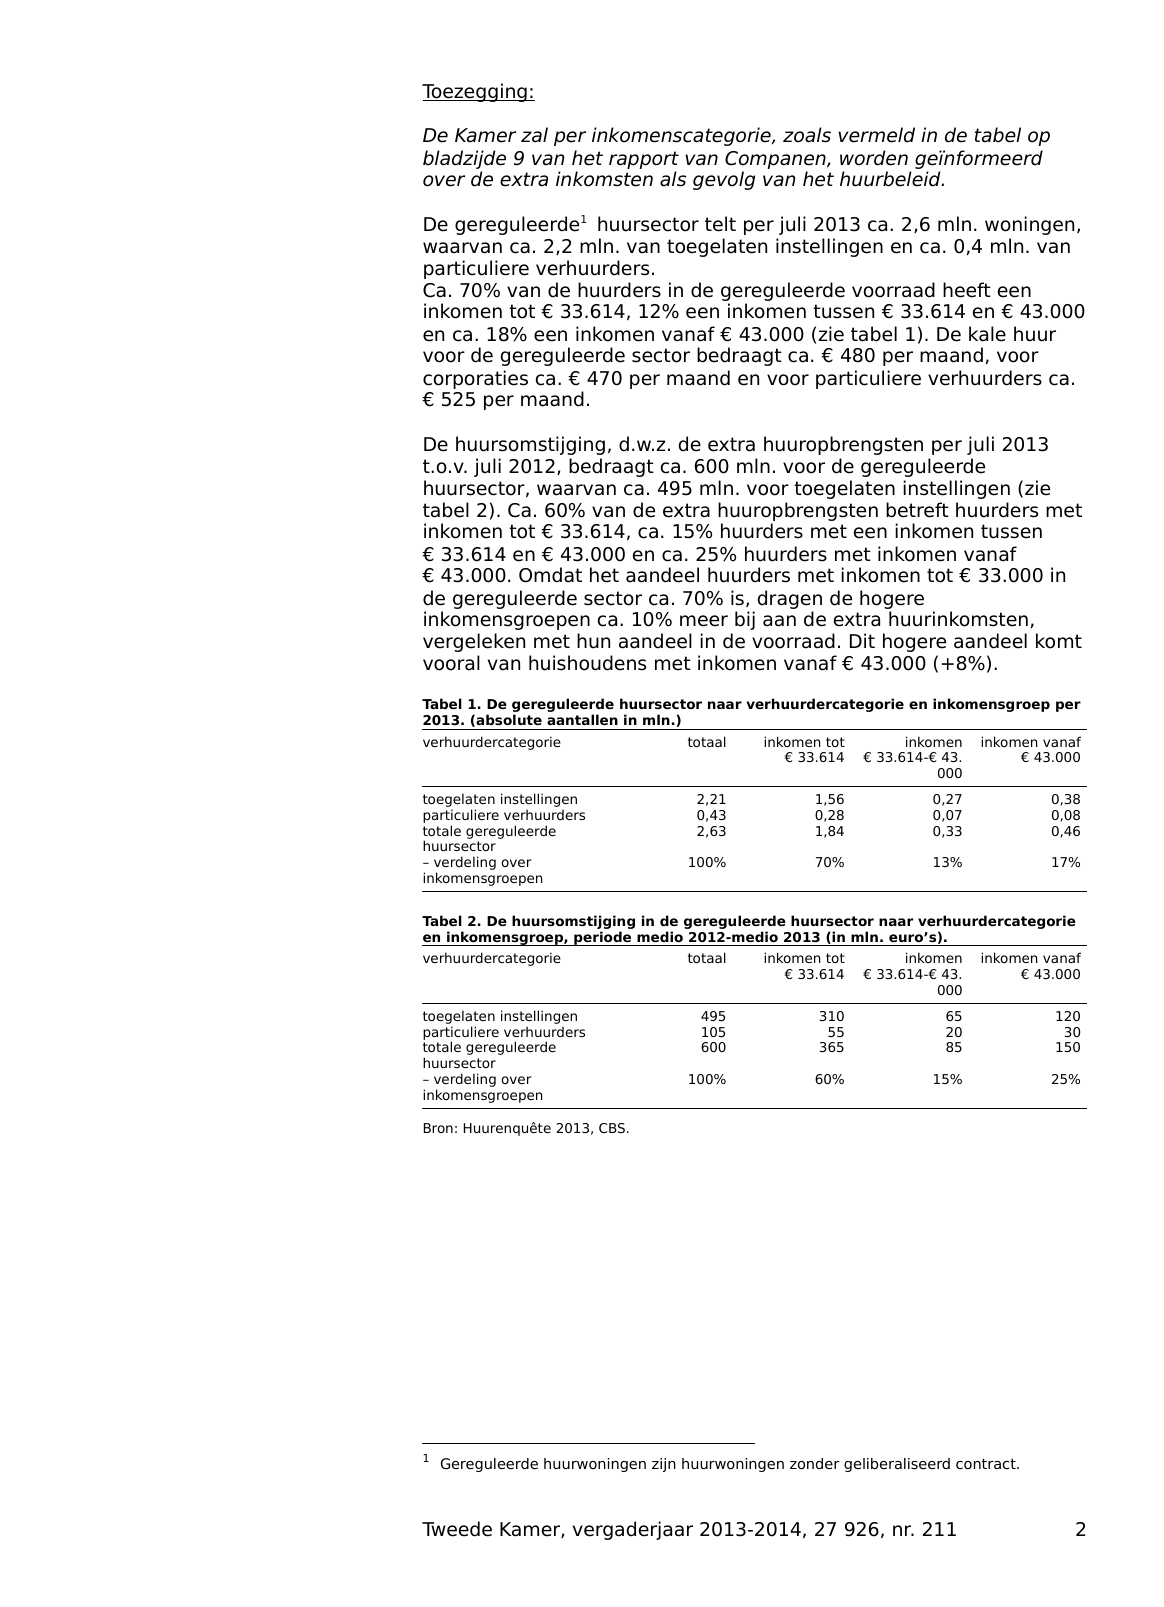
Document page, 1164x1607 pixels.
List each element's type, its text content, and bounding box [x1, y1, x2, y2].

table_cell 25% [969, 1072, 1087, 1108]
table_cell inkomen tot € 33.614 [732, 946, 850, 1003]
table_cell inkomen € 33.614-€ 43.000 [850, 946, 968, 1003]
table_cell 0,08 [969, 808, 1087, 823]
table_cell particuliere verhuurders [422, 808, 614, 823]
table_cell verhuurdercategorie [422, 946, 614, 1003]
table_cell 365 [732, 1040, 850, 1072]
table_cell totale gereguleerde huursector [422, 824, 614, 855]
text Gereguleerde huurwoningen zijn huurwoningen zonder geliberaliseerd contract. [422, 1452, 1087, 1474]
table_cell 1,84 [732, 824, 850, 855]
table_cell 150 [969, 1040, 1087, 1072]
table_cell toegelaten instellingen [422, 787, 614, 808]
table_cell 85 [850, 1040, 968, 1072]
table_cell 17% [969, 855, 1087, 891]
table_cell 1,56 [732, 787, 850, 808]
table_cell 495 [614, 1004, 732, 1024]
table_cell 100% [614, 855, 732, 891]
table_cell 2,63 [614, 824, 732, 855]
table_cell 0,27 [850, 787, 968, 808]
table_cell inkomen € 33.614-€ 43.000 [850, 730, 968, 786]
table_cell 13% [850, 855, 968, 891]
table_cell 0,33 [850, 824, 968, 855]
table_cell 55 [732, 1025, 850, 1040]
table_cell – verdeling over inkomensgroepen [422, 855, 614, 891]
table_cell 0,43 [614, 808, 732, 823]
table_cell totaal [614, 946, 732, 1003]
table_cell 60% [732, 1072, 850, 1108]
table_cell totale gereguleerde huursector [422, 1040, 614, 1072]
table_cell toegelaten instellingen [422, 1004, 614, 1024]
table_header Tabel 1. De gereguleerde huursector naar verhuurdercategorie en inkomensgroep per 2013. (absolute aantallen in mln.) [422, 697, 1087, 729]
table_cell 0,07 [850, 808, 968, 823]
table_cell inkomen tot € 33.614 [732, 730, 850, 786]
table_cell 0,28 [732, 808, 850, 823]
table_cell 70% [732, 855, 850, 891]
table_cell inkomen vanaf € 43.000 [969, 946, 1087, 1003]
table_cell 0,46 [969, 824, 1087, 855]
text De huursomstijging, d.w.z. de extra huuropbrengsten per juli 2013 t.o.v. juli 2012, bedraagt ca. 600 mln. voor de gereguleerde huursector, waarvan ca. 495 mln. voor toegelaten instellingen (zie tabel 2). Ca. 60% van de extra huuropbrengsten betreft huurders met inkomen tot € 33.614, ca. 15% huurders met een inkomen tussen € 33.614 en € 43.000 en ca. 25% huurders met inkomen vanaf € 43.000. Omdat het aandeel huurders met inkomen tot € 33.000 in de gereguleerde sector ca. 70% is, dragen de hogere inkomensgroepen ca. 10% meer bij aan de extra huurinkomsten, vergeleken met hun aandeel in de voorraad. Dit hogere aandeel komt vooral van huishoudens met inkomen vanaf € 43.000 (+8%). [422, 433, 1087, 675]
table_cell 105 [614, 1025, 732, 1040]
table_cell Bron: Huurenquête 2013, CBS. [422, 1109, 1087, 1136]
text Ca. 70% van de huurders in de gereguleerde voorraad heeft een inkomen tot € 33.614, 12% een inkomen tussen € 33.614 en € 43.000 en ca. 18% een inkomen vanaf € 43.000 (zie tabel 1). De kale huur voor de gereguleerde sector bedraagt ca. € 480 per maand, voor corporaties ca. € 470 per maand en voor particuliere verhuurders ca. € 525 per maand. [422, 279, 1087, 411]
table_cell 310 [732, 1004, 850, 1024]
table_cell totaal [614, 730, 732, 786]
text De gereguleerde huursector telt per juli 2013 ca. 2,6 mln. woningen, waarvan ca. 2,2 mln. van toegelaten instellingen en ca. 0,4 mln. van particuliere verhuurders. [422, 213, 1087, 279]
table_cell 2,21 [614, 787, 732, 808]
subtitle Toezegging: [422, 81, 1087, 103]
table_cell 120 [969, 1004, 1087, 1024]
table_cell 0,38 [969, 787, 1087, 808]
table_cell 30 [969, 1025, 1087, 1040]
table_cell 100% [614, 1072, 732, 1108]
table_cell inkomen vanaf € 43.000 [969, 730, 1087, 786]
table_cell 20 [850, 1025, 968, 1040]
table_cell particuliere verhuurders [422, 1025, 614, 1040]
table_cell 15% [850, 1072, 968, 1108]
table_cell 600 [614, 1040, 732, 1072]
text De Kamer zal per inkomenscategorie, zoals vermeld in de tabel op bladzijde 9 van het rapport van Companen, worden geïnformeerd over de extra inkomsten als gevolg van het huurbeleid. [422, 125, 1087, 191]
table_cell 65 [850, 1004, 968, 1024]
table_cell verhuurdercategorie [422, 730, 614, 786]
table_header Tabel 2. De huursomstijging in de gereguleerde huursector naar verhuurdercategorie en inkomensgroep, periode medio 2012-medio 2013 (in mln. euro’s). [422, 914, 1087, 945]
table_cell – verdeling over inkomensgroepen [422, 1072, 614, 1108]
